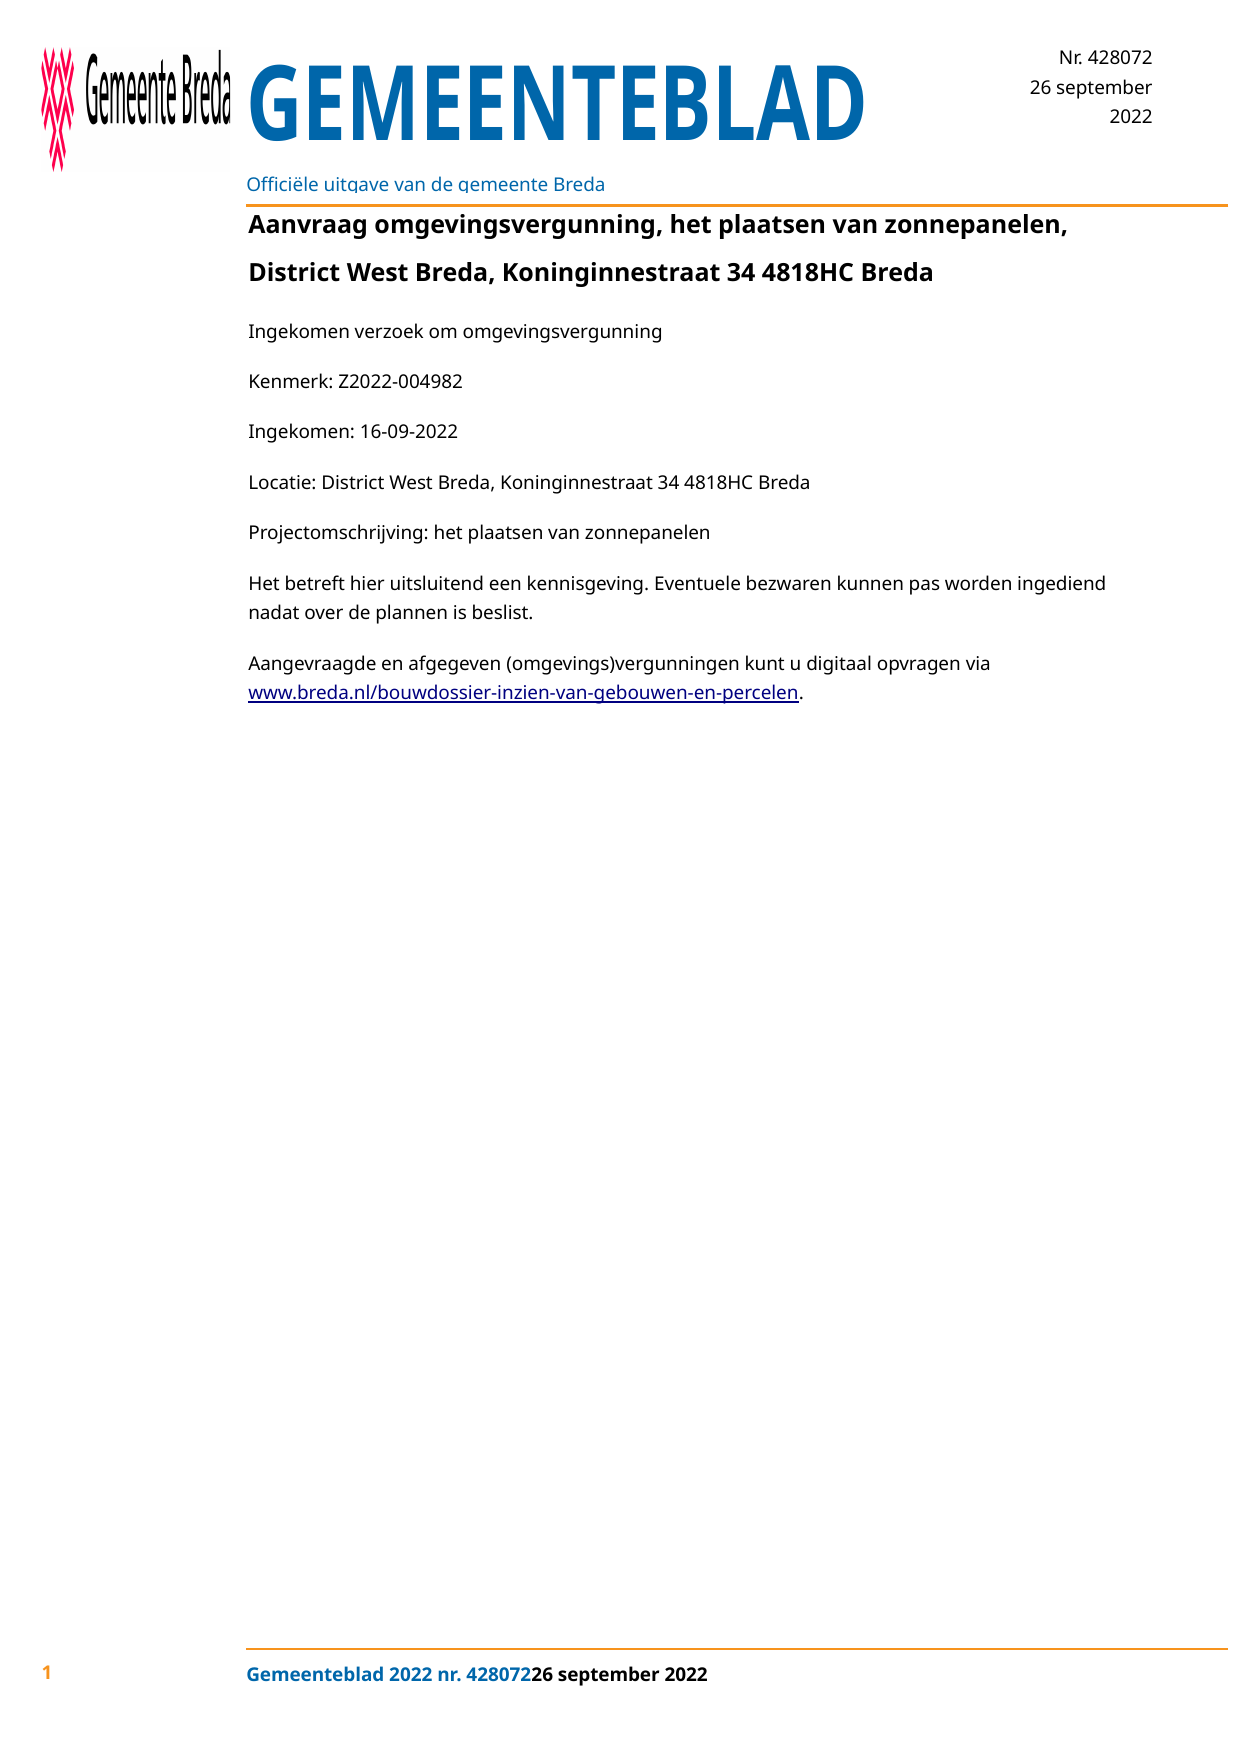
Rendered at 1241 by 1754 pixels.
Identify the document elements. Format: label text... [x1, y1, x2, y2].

text Locatie: District West Breda, Koninginnestraat 34 4818HC Breda [248, 469, 1152, 495]
text Projectomschrijving: het plaatsen van zonnepanelen [248, 519, 1152, 545]
text Het betreft hier uitsluitend een kennisgeving. Eventuele bezwaren kunnen pas worden ingediend nadat over de plannen is beslist. [248, 570, 1152, 625]
text Kenmerk: Z2022-004982 [248, 368, 1152, 394]
picture [41, 47, 231, 172]
text Ingekomen verzoek om omgevingsvergunning [248, 318, 1152, 344]
text Ingekomen: 16-09-2022 [248, 419, 1152, 444]
text Aangevraagde en afgegeven (omgevings)vergunningen kunt u digitaal opvragen via www.breda.nl/bouwdossier-inzien-van-gebouwen-en-percelen. [248, 650, 1152, 705]
text Aanvraag omgevingsvergunning, het plaatsen van zonnepanelen, District West Breda, Koninginnestraat 34 4818HC Breda [248, 207, 1152, 288]
